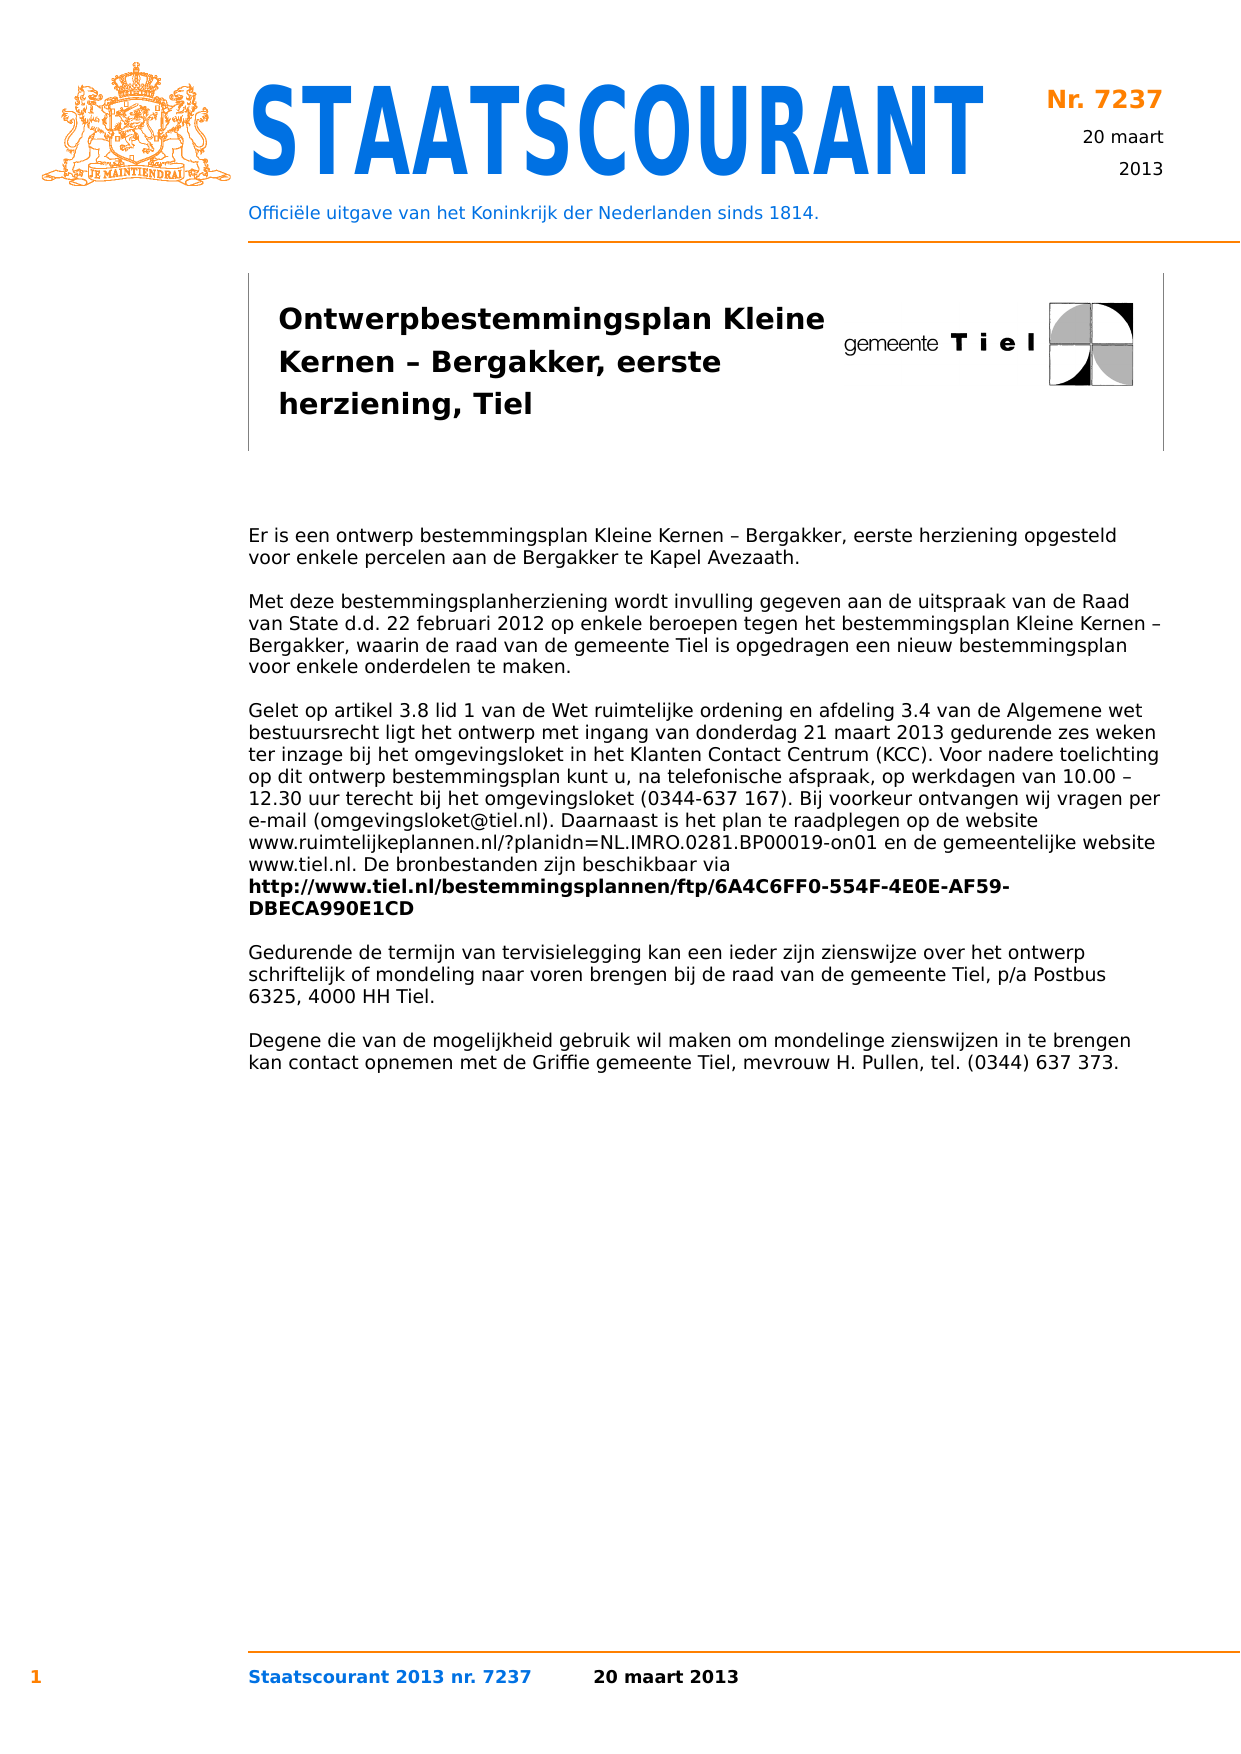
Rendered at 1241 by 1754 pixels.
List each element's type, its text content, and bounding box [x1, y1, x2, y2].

table_cell 2013 [998, 153, 1240, 203]
subtitle Ontwerpbestemmingsplan Kleine Kernen – Bergakker, eerste herziening, Tiel [249, 273, 1163, 451]
table_header STAATSCOURANT [248, 62, 998, 203]
picture [41, 62, 231, 186]
text Er is een ontwerp bestemmingsplan Kleine Kernen – Bergakker, eerste herziening opgesteld voor enkele percelen aan de Bergakker te Kapel Avezaath. [248, 525, 1163, 569]
text Gedurende de termijn van tervisielegging kan een ieder zijn zienswijze over het ontwerp schriftelijk of mondeling naar voren brengen bij de raad van de gemeente Tiel, p/a Postbus 6325, 4000 HH Tiel. [248, 942, 1163, 1008]
text Degene die van de mogelijkheid gebruik wil maken om mondelinge zienswijzen in te brengen kan contact opnemen met de Griffie gemeente Tiel, mevrouw H. Pullen, tel. (0344) 637 373. [248, 1030, 1163, 1074]
picture [844, 302, 1134, 386]
table_header Nr. 7237 [998, 62, 1240, 121]
text Gelet op artikel 3.8 lid 1 van de Wet ruimtelijke ordening en afdeling 3.4 van de Algemene wet bestuursrecht ligt het ontwerp met ingang van donderdag 21 maart 2013 gedurende zes weken ter inzage bij het omgevingsloket in het Klanten Contact Centrum (KCC). Voor nadere toelichting op dit ontwerp bestemmingsplan kunt u, na telefonische afspraak, op werkdagen van 10.00 – 12.30 uur terecht bij het omgevingsloket (0344-637 167). Bij voorkeur ontvangen wij vragen per e-mail (omgevingsloket@tiel.nl). Daarnaast is het plan te raadplegen op de website www.ruimtelijkeplannen.nl/?planidn=NL.IMRO.0281.BP00019-on01 en de gemeentelijke website www.tiel.nl. De bronbestanden zijn beschikbaar via http://www.tiel.nl/bestemmingsplannen/ftp/6A4C6FF0-554F-4E0E-AF59-DBECA990E1CD [248, 700, 1163, 920]
table_header [25, 62, 248, 241]
table_cell 20 maart [998, 121, 1240, 153]
table_cell Officiële uitgave van het Koninkrijk der Nederlanden sinds 1814. [248, 203, 1240, 241]
text Met deze bestemmingsplanherziening wordt invulling gegeven aan de uitspraak van de Raad van State d.d. 22 februari 2012 op enkele beroepen tegen het bestemmingsplan Kleine Kernen – Bergakker, waarin de raad van de gemeente Tiel is opgedragen een nieuw bestemmingsplan voor enkele onderdelen te maken. [248, 591, 1163, 678]
